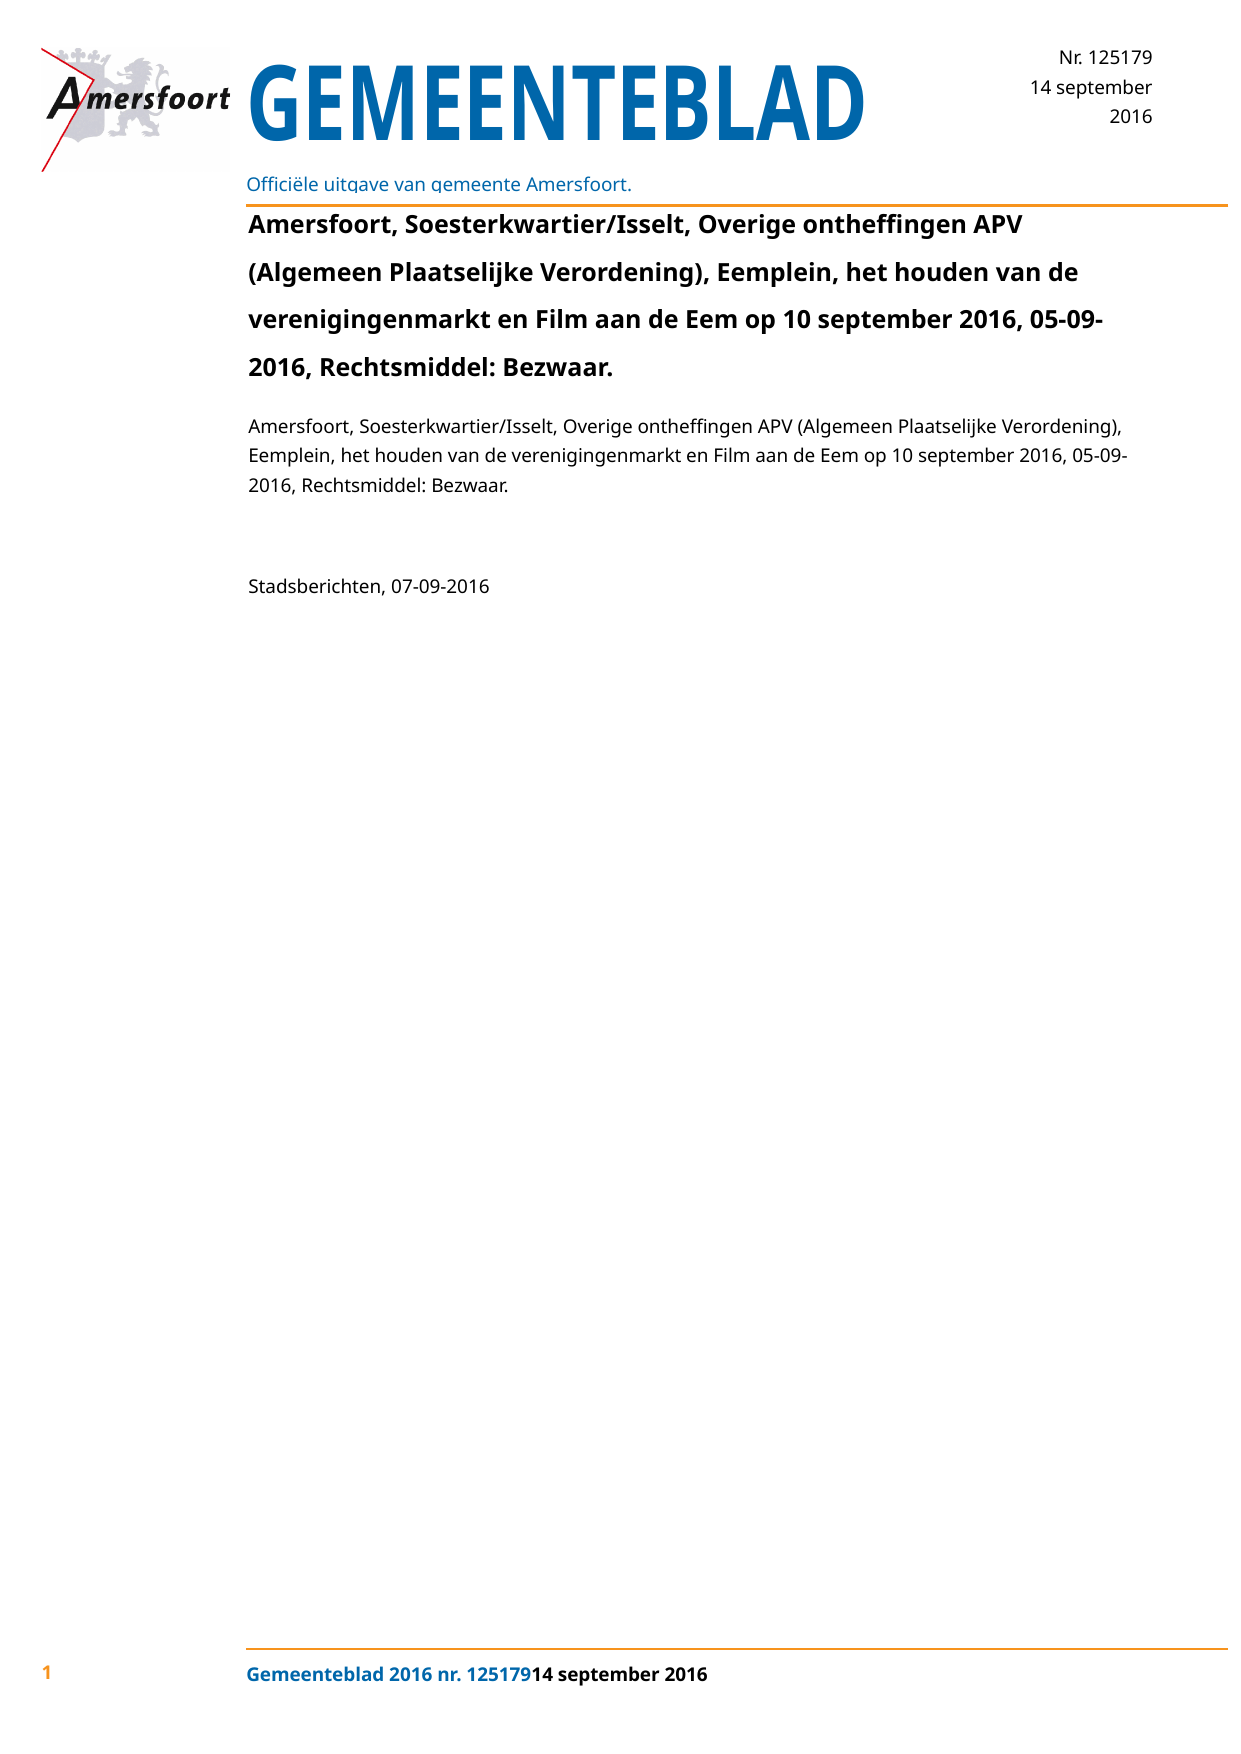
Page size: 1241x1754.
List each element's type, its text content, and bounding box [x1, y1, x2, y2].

text Stadsberichten, 07-09-2016 [248, 573, 1152, 599]
picture [41, 47, 231, 172]
text Amersfoort, Soesterkwartier/Isselt, Overige ontheffingen APV (Algemeen Plaatselijke Verordening), Eemplein, het houden van de verenigingenmarkt en Film aan de Eem op 10 september 2016, 05-09-2016, Rechtsmiddel: Bezwaar. [248, 207, 1152, 384]
text Amersfoort, Soesterkwartier/Isselt, Overige ontheffingen APV (Algemeen Plaatselijke Verordening), Eemplein, het houden van de verenigingenmarkt en Film aan de Eem op 10 september 2016, 05-09-2016, Rechtsmiddel: Bezwaar. [248, 413, 1152, 498]
